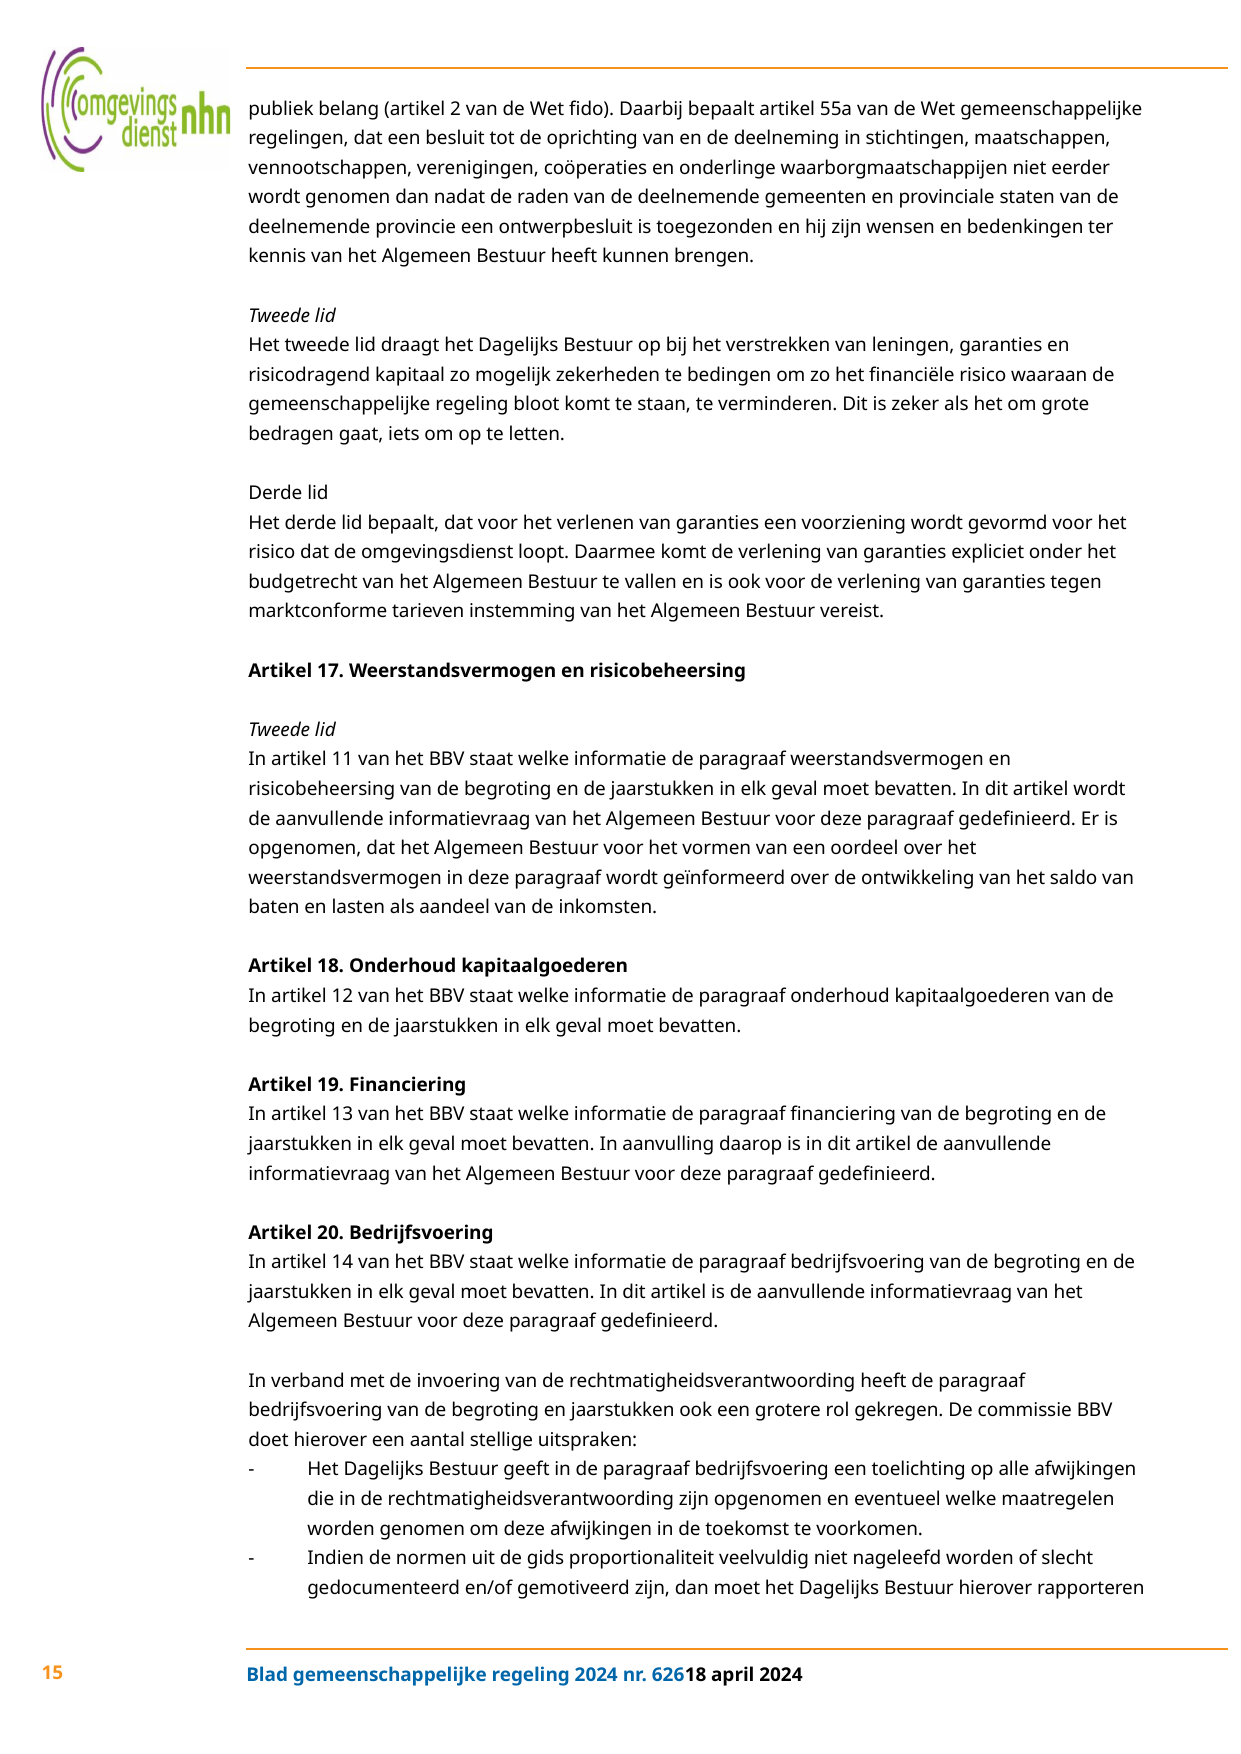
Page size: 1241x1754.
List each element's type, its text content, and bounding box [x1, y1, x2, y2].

list Het Dagelijks Bestuur geeft in de paragraaf bedrijfsvoering een toelichting op alle afwijkingen die in de rechtmatigheidsverantwoording zijn opgenomen en eventueel welke maatregelen worden genomen om deze afwijkingen in de toekomst te voorkomen. [248, 1456, 1152, 1541]
text Artikel 19. Financiering [248, 1071, 1152, 1097]
text In verband met de invoering van de rechtmatigheidsverantwoording heeft de paragraaf bedrijfsvoering van de begroting en jaarstukken ook een grotere rol gekregen. De commissie BBV doet hierover een aantal stellige uitspraken: [248, 1367, 1152, 1452]
text Tweede lid [248, 716, 1152, 742]
text Het derde lid bepaalt, dat voor het verlenen van garanties een voorziening wordt gevormd voor het risico dat de omgevingsdienst loopt. Daarmee komt de verlening van garanties expliciet onder het budgetrecht van het Algemeen Bestuur te vallen en is ook voor de verlening van garanties tegen marktconforme tarieven instemming van het Algemeen Bestuur vereist. [248, 509, 1152, 623]
picture [41, 47, 231, 172]
text Derde lid [248, 479, 1152, 505]
text In artikel 12 van het BBV staat welke informatie de paragraaf onderhoud kapitaalgoederen van de begroting en de jaarstukken in elk geval moet bevatten. [248, 982, 1152, 1038]
text Het tweede lid draagt het Dagelijks Bestuur op bij het verstrekken van leningen, garanties en risicodragend kapitaal zo mogelijk zekerheden te bedingen om zo het financiële risico waaraan de gemeenschappelijke regeling bloot komt te staan, te verminderen. Dit is zeker als het om grote bedragen gaat, iets om op te letten. [248, 331, 1152, 446]
text publiek belang (artikel 2 van de Wet fido). Daarbij bepaalt artikel 55a van de Wet gemeenschappelijke regelingen, dat een besluit tot de oprichting van en de deelneming in stichtingen, maatschappen, vennootschappen, verenigingen, coöperaties en onderlinge waarborgmaatschappijen niet eerder wordt genomen dan nadat de raden van de deelnemende gemeenten en provinciale staten van de deelnemende provincie een ontwerpbesluit is toegezonden en hij zijn wensen en bedenkingen ter kennis van het Algemeen Bestuur heeft kunnen brengen. [248, 95, 1152, 268]
text In artikel 11 van het BBV staat welke informatie de paragraaf weerstandsvermogen en risicobeheersing van de begroting en de jaarstukken in elk geval moet bevatten. In dit artikel wordt de aanvullende informatievraag van het Algemeen Bestuur voor deze paragraaf gedefinieerd. Er is opgenomen, dat het Algemeen Bestuur voor het vormen van een oordeel over het weerstandsvermogen in deze paragraaf wordt geïnformeerd over de ontwikkeling van het saldo van baten en lasten als aandeel van de inkomsten. [248, 746, 1152, 919]
text Tweede lid [248, 302, 1152, 328]
text Artikel 20. Bedrijfsvoering [248, 1219, 1152, 1245]
list Indien de normen uit de gids proportionaliteit veelvuldig niet nageleefd worden of slecht gedocumenteerd en/of gemotiveerd zijn, dan moet het Dagelijks Bestuur hierover rapporteren [248, 1544, 1152, 1600]
text Artikel 18. Onderhoud kapitaalgoederen [248, 953, 1152, 978]
text In artikel 14 van het BBV staat welke informatie de paragraaf bedrijfsvoering van de begroting en de jaarstukken in elk geval moet bevatten. In dit artikel is de aanvullende informatievraag van het Algemeen Bestuur voor deze paragraaf gedefinieerd. [248, 1248, 1152, 1333]
text In artikel 13 van het BBV staat welke informatie de paragraaf financiering van de begroting en de jaarstukken in elk geval moet bevatten. In aanvulling daarop is in dit artikel de aanvullende informatievraag van het Algemeen Bestuur voor deze paragraaf gedefinieerd. [248, 1101, 1152, 1186]
text Artikel 17. Weerstandsvermogen en risicobeheersing [248, 657, 1152, 683]
